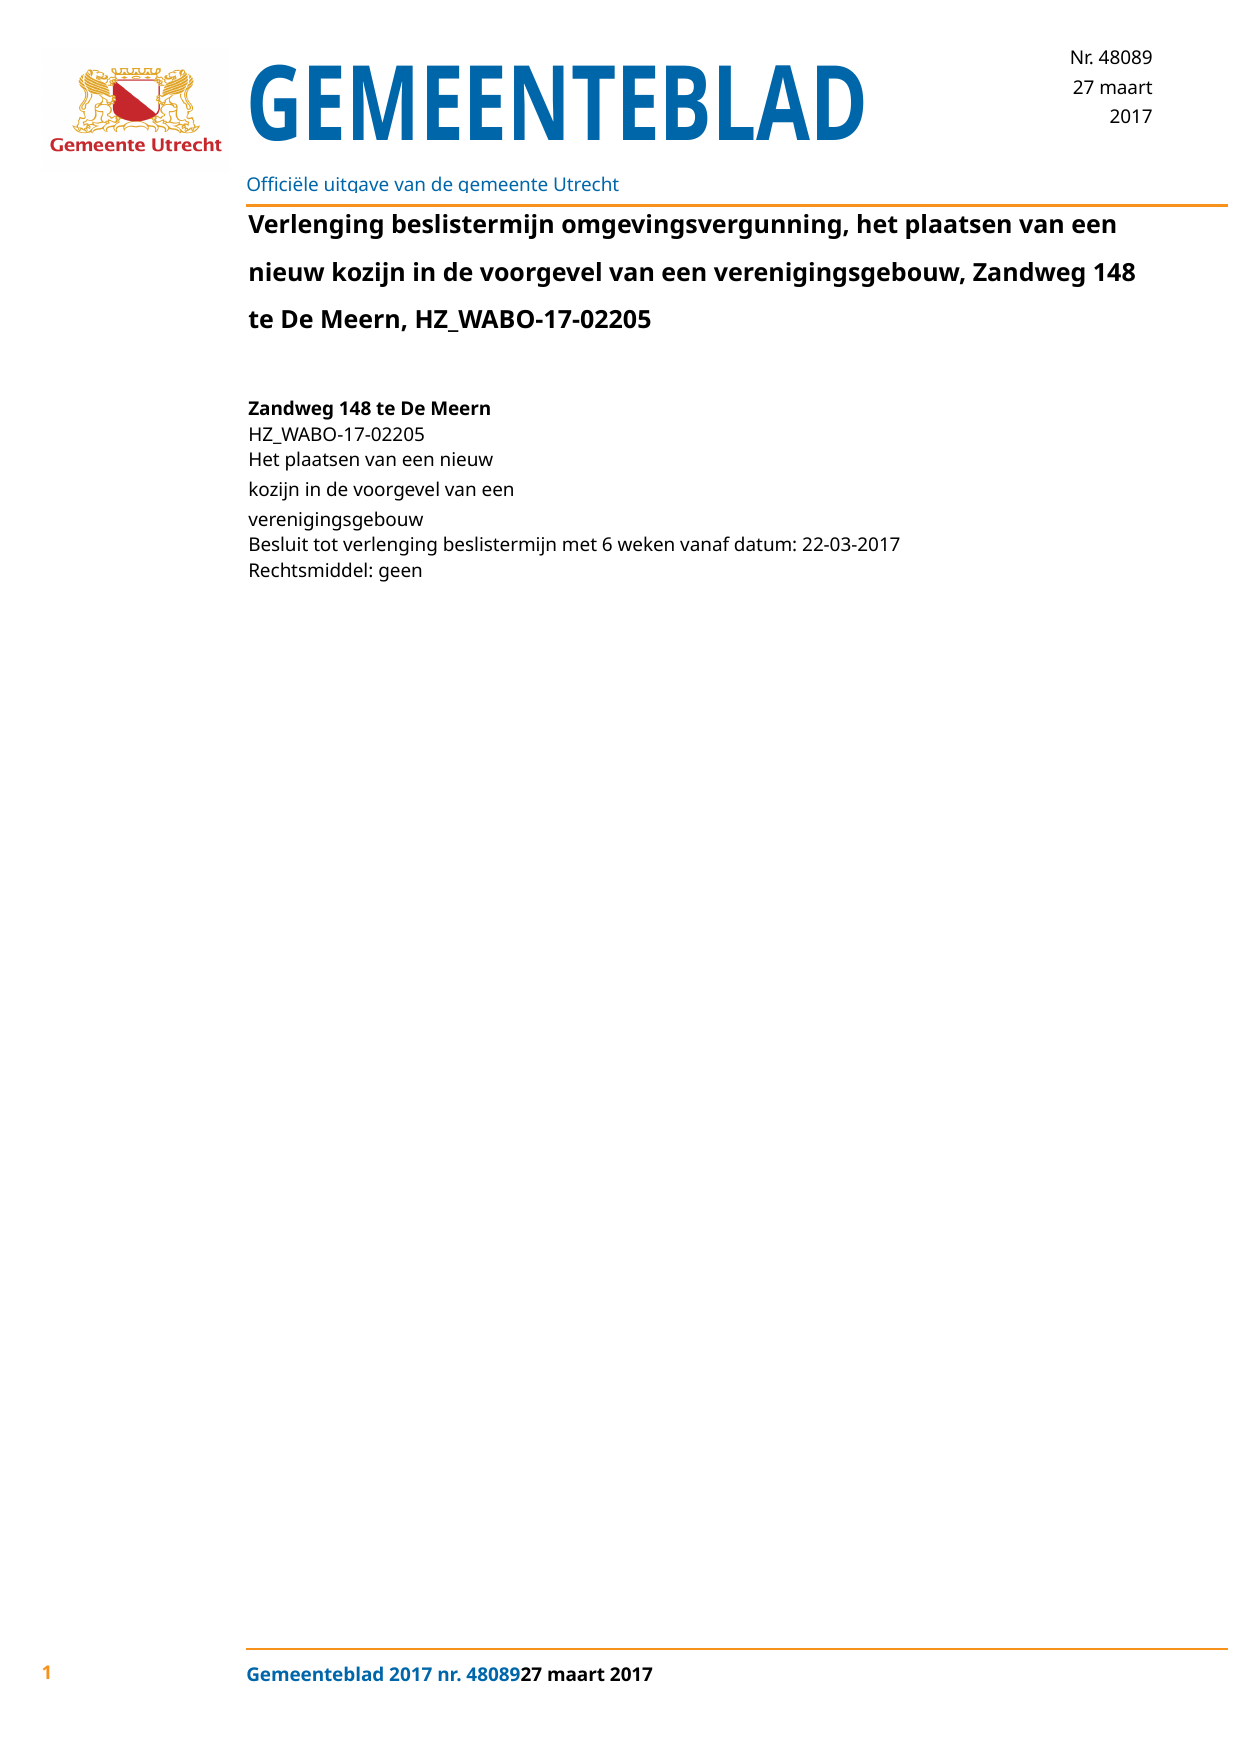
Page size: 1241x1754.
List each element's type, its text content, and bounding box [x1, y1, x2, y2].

table_cell Het plaatsen van een nieuw kozijn in de voorgevel van een verenigingsgebouw [248, 447, 549, 532]
table_cell Besluit tot verlenging beslistermijn met 6 weken vanaf datum: 22-03-2017 [248, 532, 1152, 557]
table_cell HZ_WABO-17-02205 [248, 421, 1152, 447]
picture [41, 47, 231, 172]
table_header Zandweg 148 te De Meern [248, 395, 1152, 421]
table_cell Rechtsmiddel: geen [248, 557, 1152, 583]
text Verlenging beslistermijn omgevingsvergunning, het plaatsen van een nieuw kozijn in de voorgevel van een verenigingsgebouw, Zandweg 148 te De Meern, HZ_WABO-17-02205 [248, 207, 1152, 336]
